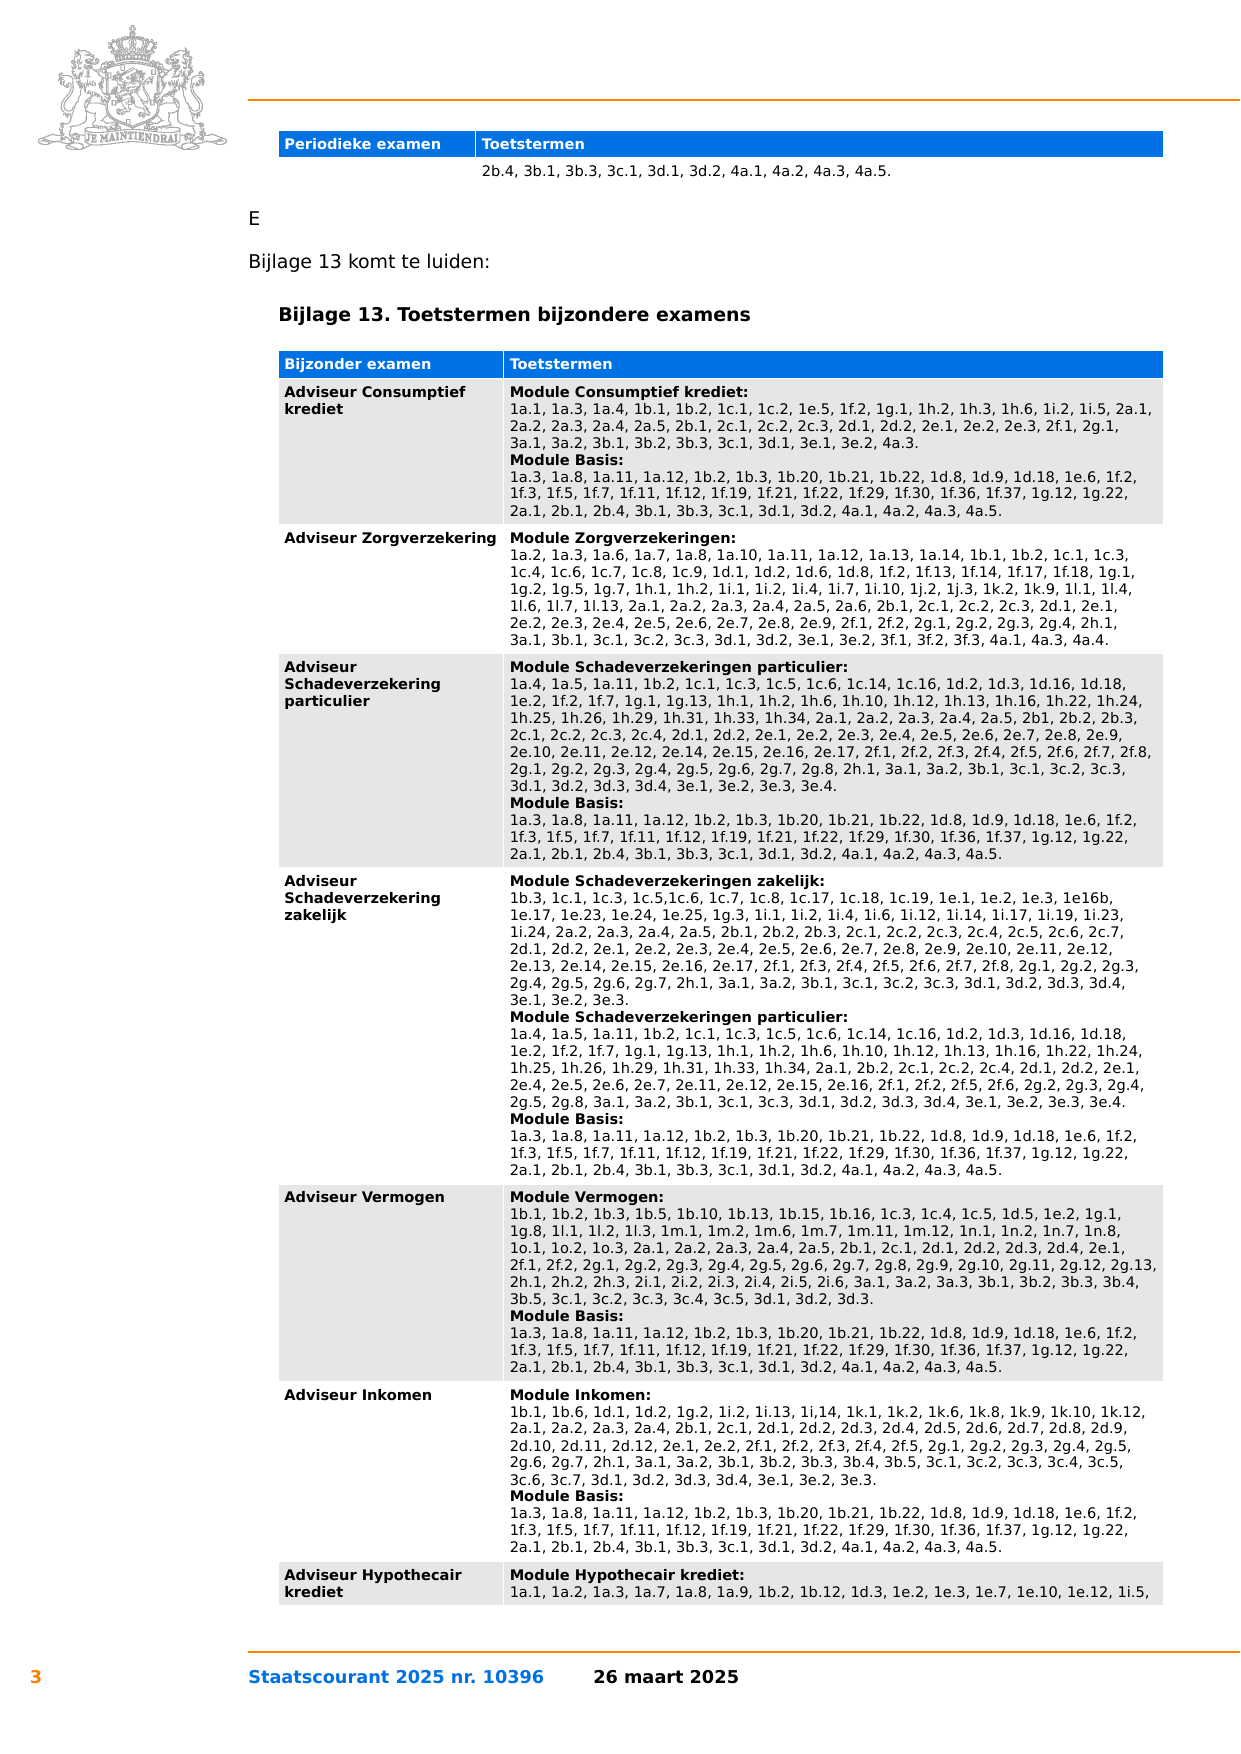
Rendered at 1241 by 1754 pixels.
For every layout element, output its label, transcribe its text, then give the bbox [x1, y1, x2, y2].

table_cell 2b.4, 3b.1, 3b.3, 3c.1, 3d.1, 3d.2, 4a.1, 4a.2, 4a.3, 4a.5. [476, 158, 1163, 185]
table_cell Module Consumptief krediet: 1a.1, 1a.3, 1a.4, 1b.1, 1b.2, 1c.1, 1c.2, 1e.5, 1f.2, 1g.1, 1h.2, 1h.3, 1h.6, 1i.2, 1i.5, 2a.1, 2a.2, 2a.3, 2a.4, 2a.5, 2b.1, 2c.1, 2c.2, 2c.3, 2d.1, 2d.2, 2e.1, 2e.2, 2e.3, 2f.1, 2g.1, 3a.1, 3a.2, 3b.1, 3b.2, 3b.3, 3c.1, 3d.1, 3e.1, 3e.2, 4a.3. Module Basis: 1a.3, 1a.8, 1a.11, 1a.12, 1b.2, 1b.3, 1b.20, 1b.21, 1b.22, 1d.8, 1d.9, 1d.18, 1e.6, 1f.2, 1f.3, 1f.5, 1f.7, 1f.11, 1f.12, 1f.19, 1f.21, 1f.22, 1f.29, 1f.30, 1f.36, 1f.37, 1g.12, 1g.22, 2a.1, 2b.1, 2b.4, 3b.1, 3b.3, 3c.1, 3d.1, 3d.2, 4a.1, 4a.2, 4a.3, 4a.5. [504, 379, 1163, 524]
subtitle Bijlage 13. Toetstermen bijzondere examens [278, 303, 1163, 325]
table_cell Module Schadeverzekeringen particulier: 1a.4, 1a.5, 1a.11, 1b.2, 1c.1, 1c.3, 1c.5, 1c.6, 1c.14, 1c.16, 1d.2, 1d.3, 1d.16, 1d.18, 1e.2, 1f.2, 1f.7, 1g.1, 1g.13, 1h.1, 1h.2, 1h.6, 1h.10, 1h.12, 1h.13, 1h.16, 1h.22, 1h.24, 1h.25, 1h.26, 1h.29, 1h.31, 1h.33, 1h.34, 2a.1, 2a.2, 2a.3, 2a.4, 2a.5, 2b1, 2b.2, 2b.3, 2c.1, 2c.2, 2c.3, 2c.4, 2d.1, 2d.2, 2e.1, 2e.2, 2e.3, 2e.4, 2e.5, 2e.6, 2e.7, 2e.8, 2e.9, 2e.10, 2e.11, 2e.12, 2e.14, 2e.15, 2e.16, 2e.17, 2f.1, 2f.2, 2f.3, 2f.4, 2f.5, 2f.6, 2f.7, 2f.8, 2g.1, 2g.2, 2g.3, 2g.4, 2g.5, 2g.6, 2g.7, 2g.8, 2h.1, 3a.1, 3a.2, 3b.1, 3c.1, 3c.2, 3c.3, 3d.1, 3d.2, 3d.3, 3d.4, 3e.1, 3e.2, 3e.3, 3e.4. Module Basis: 1a.3, 1a.8, 1a.11, 1a.12, 1b.2, 1b.3, 1b.20, 1b.21, 1b.22, 1d.8, 1d.9, 1d.18, 1e.6, 1f.2, 1f.3, 1f.5, 1f.7, 1f.11, 1f.12, 1f.19, 1f.21, 1f.22, 1f.29, 1f.30, 1f.36, 1f.37, 1g.12, 1g.22, 2a.1, 2b.1, 2b.4, 3b.1, 3b.3, 3c.1, 3d.1, 3d.2, 4a.1, 4a.2, 4a.3, 4a.5. [504, 654, 1163, 867]
text E [248, 208, 1163, 229]
table_header Toetstermen [476, 131, 1163, 157]
table_cell Adviseur Consumptief krediet [279, 379, 503, 524]
table_cell Adviseur Inkomen [279, 1382, 503, 1561]
table_cell Adviseur Hypothecair krediet [279, 1562, 503, 1605]
table_cell Module Schadeverzekeringen zakelijk: 1b.3, 1c.1, 1c.3, 1c.5,1c.6, 1c.7, 1c.8, 1c.17, 1c.18, 1c.19, 1e.1, 1e.2, 1e.3, 1e16b, 1e.17, 1e.23, 1e.24, 1e.25, 1g.3, 1i.1, 1i.2, 1i.4, 1i.6, 1i.12, 1i.14, 1i.17, 1i.19, 1i.23, 1i.24, 2a.2, 2a.3, 2a.4, 2a.5, 2b.1, 2b.2, 2b.3, 2c.1, 2c.2, 2c.3, 2c.4, 2c.5, 2c.6, 2c.7, 2d.1, 2d.2, 2e.1, 2e.2, 2e.3, 2e.4, 2e.5, 2e.6, 2e.7, 2e.8, 2e.9, 2e.10, 2e.11, 2e.12, 2e.13, 2e.14, 2e.15, 2e.16, 2e.17, 2f.1, 2f.3, 2f.4, 2f.5, 2f.6, 2f.7, 2f.8, 2g.1, 2g.2, 2g.3, 2g.4, 2g.5, 2g.6, 2g.7, 2h.1, 3a.1, 3a.2, 3b.1, 3c.1, 3c.2, 3c.3, 3d.1, 3d.2, 3d.3, 3d.4, 3e.1, 3e.2, 3e.3. Module Schadeverzekeringen particulier: 1a.4, 1a.5, 1a.11, 1b.2, 1c.1, 1c.3, 1c.5, 1c.6, 1c.14, 1c.16, 1d.2, 1d.3, 1d.16, 1d.18, 1e.2, 1f.2, 1f.7, 1g.1, 1g.13, 1h.1, 1h.2, 1h.6, 1h.10, 1h.12, 1h.13, 1h.16, 1h.22, 1h.24, 1h.25, 1h.26, 1h.29, 1h.31, 1h.33, 1h.34, 2a.1, 2b.2, 2c.1, 2c.2, 2c.4, 2d.1, 2d.2, 2e.1, 2e.4, 2e.5, 2e.6, 2e.7, 2e.11, 2e.12, 2e.15, 2e.16, 2f.1, 2f.2, 2f.5, 2f.6, 2g.2, 2g.3, 2g.4, 2g.5, 2g.8, 3a.1, 3a.2, 3b.1, 3c.1, 3c.3, 3d.1, 3d.2, 3d.3, 3d.4, 3e.1, 3e.2, 3e.3, 3e.4. Module Basis: 1a.3, 1a.8, 1a.11, 1a.12, 1b.2, 1b.3, 1b.20, 1b.21, 1b.22, 1d.8, 1d.9, 1d.18, 1e.6, 1f.2, 1f.3, 1f.5, 1f.7, 1f.11, 1f.12, 1f.19, 1f.21, 1f.22, 1f.29, 1f.30, 1f.36, 1f.37, 1g.12, 1g.22, 2a.1, 2b.1, 2b.4, 3b.1, 3b.3, 3c.1, 3d.1, 3d.2, 4a.1, 4a.2, 4a.3, 4a.5. [504, 869, 1163, 1183]
table_cell Adviseur Zorgverzekering [279, 525, 503, 653]
table_cell Adviseur Schadeverzekering zakelijk [279, 869, 503, 1183]
table_header Bijzonder examen [279, 351, 503, 378]
table_header Toetstermen [504, 351, 1163, 378]
table_cell Module Inkomen: 1b.1, 1b.6, 1d.1, 1d.2, 1g.2, 1i.2, 1i.13, 1i,14, 1k.1, 1k.2, 1k.6, 1k.8, 1k.9, 1k.10, 1k.12, 2a.1, 2a.2, 2a.3, 2a.4, 2b.1, 2c.1, 2d.1, 2d.2, 2d.3, 2d.4, 2d.5, 2d.6, 2d.7, 2d.8, 2d.9, 2d.10, 2d.11, 2d.12, 2e.1, 2e.2, 2f.1, 2f.2, 2f.3, 2f.4, 2f.5, 2g.1, 2g.2, 2g.3, 2g.4, 2g.5, 2g.6, 2g.7, 2h.1, 3a.1, 3a.2, 3b.1, 3b.2, 3b.3, 3b.4, 3b.5, 3c.1, 3c.2, 3c.3, 3c.4, 3c.5, 3c.6, 3c.7, 3d.1, 3d.2, 3d.3, 3d.4, 3e.1, 3e.2, 3e.3. Module Basis: 1a.3, 1a.8, 1a.11, 1a.12, 1b.2, 1b.3, 1b.20, 1b.21, 1b.22, 1d.8, 1d.9, 1d.18, 1e.6, 1f.2, 1f.3, 1f.5, 1f.7, 1f.11, 1f.12, 1f.19, 1f.21, 1f.22, 1f.29, 1f.30, 1f.36, 1f.37, 1g.12, 1g.22, 2a.1, 2b.1, 2b.4, 3b.1, 3b.3, 3c.1, 3d.1, 3d.2, 4a.1, 4a.2, 4a.3, 4a.5. [504, 1382, 1163, 1561]
picture [38, 25, 227, 150]
table_cell [279, 158, 475, 185]
table_cell Adviseur Vermogen [279, 1185, 503, 1381]
table_header Periodieke examen [279, 131, 475, 157]
table_cell Module Vermogen: 1b.1, 1b.2, 1b.3, 1b.5, 1b.10, 1b.13, 1b.15, 1b.16, 1c.3, 1c.4, 1c.5, 1d.5, 1e.2, 1g.1, 1g.8, 1l.1, 1l.2, 1l.3, 1m.1, 1m.2, 1m.6, 1m.7, 1m.11, 1m.12, 1n.1, 1n.2, 1n.7, 1n.8, 1o.1, 1o.2, 1o.3, 2a.1, 2a.2, 2a.3, 2a.4, 2a.5, 2b.1, 2c.1, 2d.1, 2d.2, 2d.3, 2d.4, 2e.1, 2f.1, 2f.2, 2g.1, 2g.2, 2g.3, 2g.4, 2g.5, 2g.6, 2g.7, 2g.8, 2g.9, 2g.10, 2g.11, 2g.12, 2g.13, 2h.1, 2h.2, 2h.3, 2i.1, 2i.2, 2i.3, 2i.4, 2i.5, 2i.6, 3a.1, 3a.2, 3a.3, 3b.1, 3b.2, 3b.3, 3b.4, 3b.5, 3c.1, 3c.2, 3c.3, 3c.4, 3c.5, 3d.1, 3d.2, 3d.3. Module Basis: 1a.3, 1a.8, 1a.11, 1a.12, 1b.2, 1b.3, 1b.20, 1b.21, 1b.22, 1d.8, 1d.9, 1d.18, 1e.6, 1f.2, 1f.3, 1f.5, 1f.7, 1f.11, 1f.12, 1f.19, 1f.21, 1f.22, 1f.29, 1f.30, 1f.36, 1f.37, 1g.12, 1g.22, 2a.1, 2b.1, 2b.4, 3b.1, 3b.3, 3c.1, 3d.1, 3d.2, 4a.1, 4a.2, 4a.3, 4a.5. [504, 1185, 1163, 1381]
table_cell Module Zorgverzekeringen: 1a.2, 1a.3, 1a.6, 1a.7, 1a.8, 1a.10, 1a.11, 1a.12, 1a.13, 1a.14, 1b.1, 1b.2, 1c.1, 1c.3, 1c.4, 1c.6, 1c.7, 1c.8, 1c.9, 1d.1, 1d.2, 1d.6, 1d.8, 1f.2, 1f.13, 1f.14, 1f.17, 1f.18, 1g.1, 1g.2, 1g.5, 1g.7, 1h.1, 1h.2, 1i.1, 1i.2, 1i.4, 1i.7, 1i.10, 1j.2, 1j.3, 1k.2, 1k.9, 1l.1, 1l.4, 1l.6, 1l.7, 1l.13, 2a.1, 2a.2, 2a.3, 2a.4, 2a.5, 2a.6, 2b.1, 2c.1, 2c.2, 2c.3, 2d.1, 2e.1, 2e.2, 2e.3, 2e.4, 2e.5, 2e.6, 2e.7, 2e.8, 2e.9, 2f.1, 2f.2, 2g.1, 2g.2, 2g.3, 2g.4, 2h.1, 3a.1, 3b.1, 3c.1, 3c.2, 3c.3, 3d.1, 3d.2, 3e.1, 3e.2, 3f.1, 3f.2, 3f.3, 4a.1, 4a.3, 4a.4. [504, 525, 1163, 653]
text Bijlage 13 komt te luiden: [248, 251, 1163, 273]
table_cell Module Hypothecair krediet: 1a.1, 1a.2, 1a.3, 1a.7, 1a.8, 1a.9, 1b.2, 1b.12, 1d.3, 1e.2, 1e.3, 1e.7, 1e.10, 1e.12, 1i.5, [504, 1562, 1163, 1605]
table_cell Adviseur Schadeverzekering particulier [279, 654, 503, 867]
